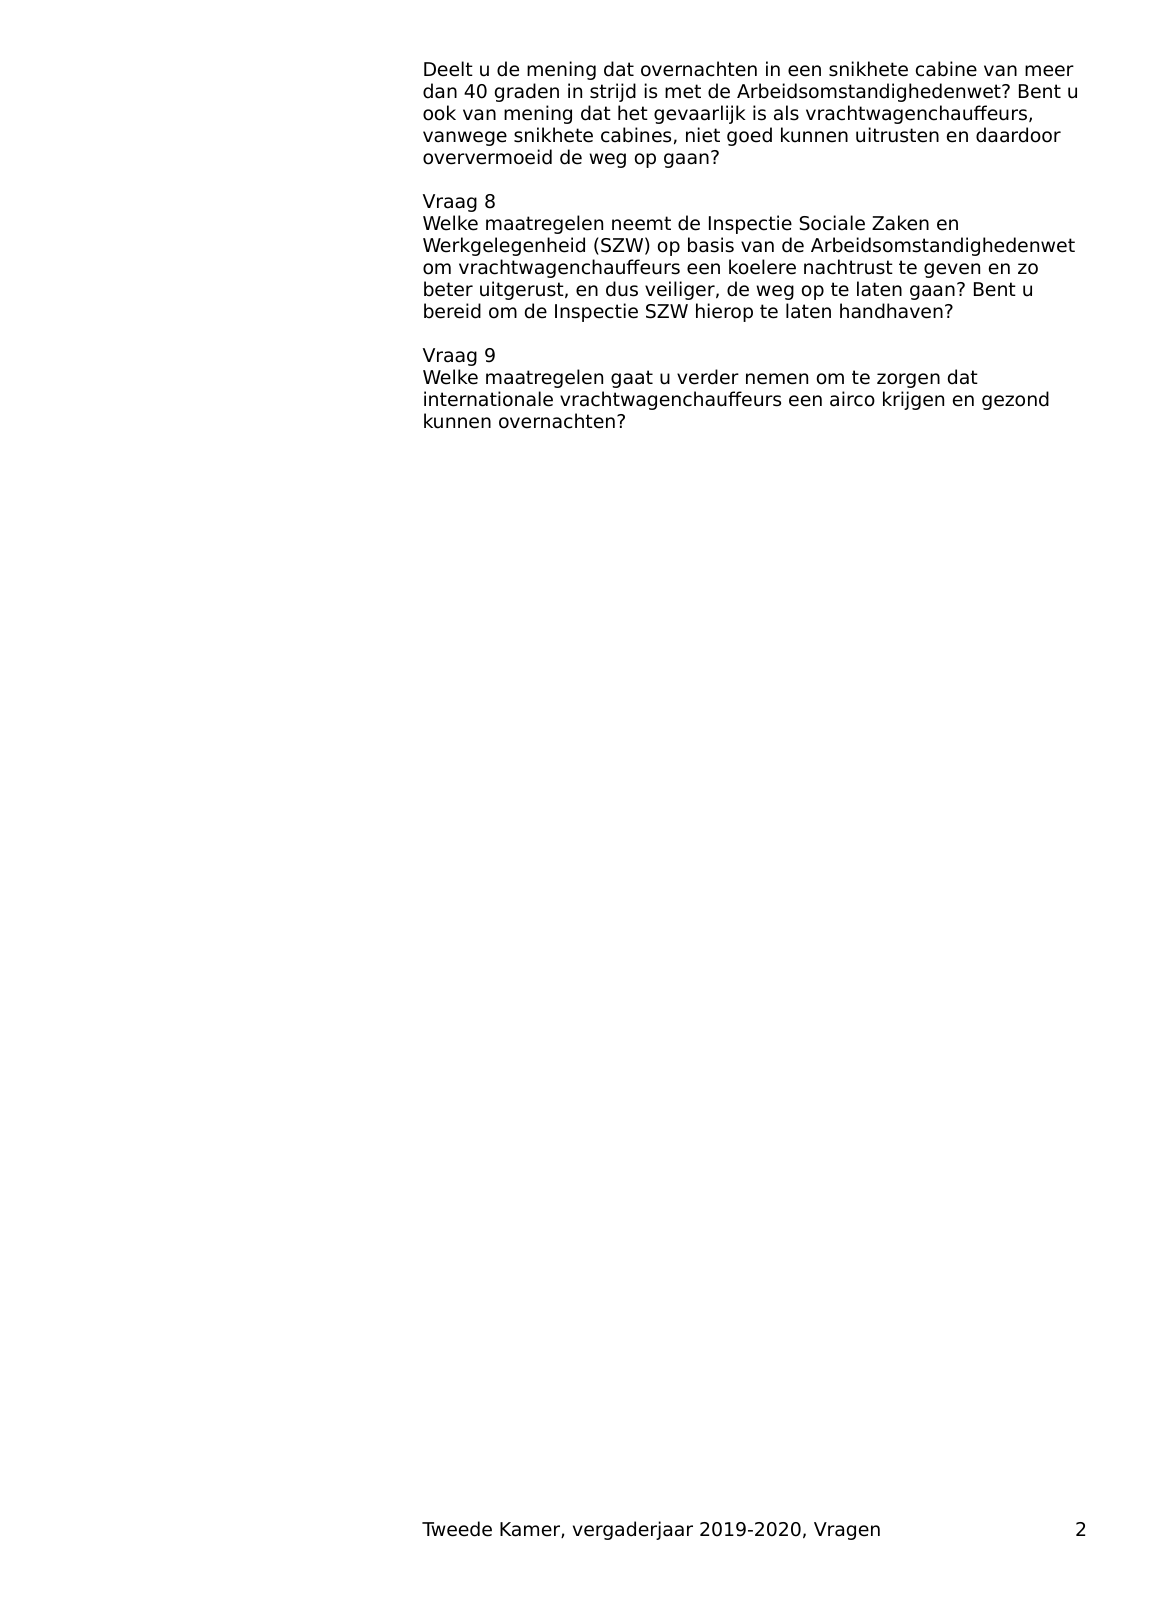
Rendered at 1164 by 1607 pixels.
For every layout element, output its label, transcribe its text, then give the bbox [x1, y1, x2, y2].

text Vraag 9 [422, 345, 1087, 367]
text Vraag 8 [422, 191, 1087, 213]
text Welke maatregelen gaat u verder nemen om te zorgen dat internationale vrachtwagenchauffeurs een airco krijgen en gezond kunnen overnachten? [422, 367, 1087, 433]
text Deelt u de mening dat overnachten in een snikhete cabine van meer dan 40 graden in strijd is met de Arbeidsomstandighedenwet? Bent u ook van mening dat het gevaarlijk is als vrachtwagenchauffeurs, vanwege snikhete cabines, niet goed kunnen uitrusten en daardoor oververmoeid de weg op gaan? [422, 59, 1087, 169]
text Welke maatregelen neemt de Inspectie Sociale Zaken en Werkgelegenheid (SZW) op basis van de Arbeidsomstandighedenwet om vrachtwagenchauffeurs een koelere nachtrust te geven en zo beter uitgerust, en dus veiliger, de weg op te laten gaan? Bent u bereid om de Inspectie SZW hierop te laten handhaven? [422, 213, 1087, 323]
